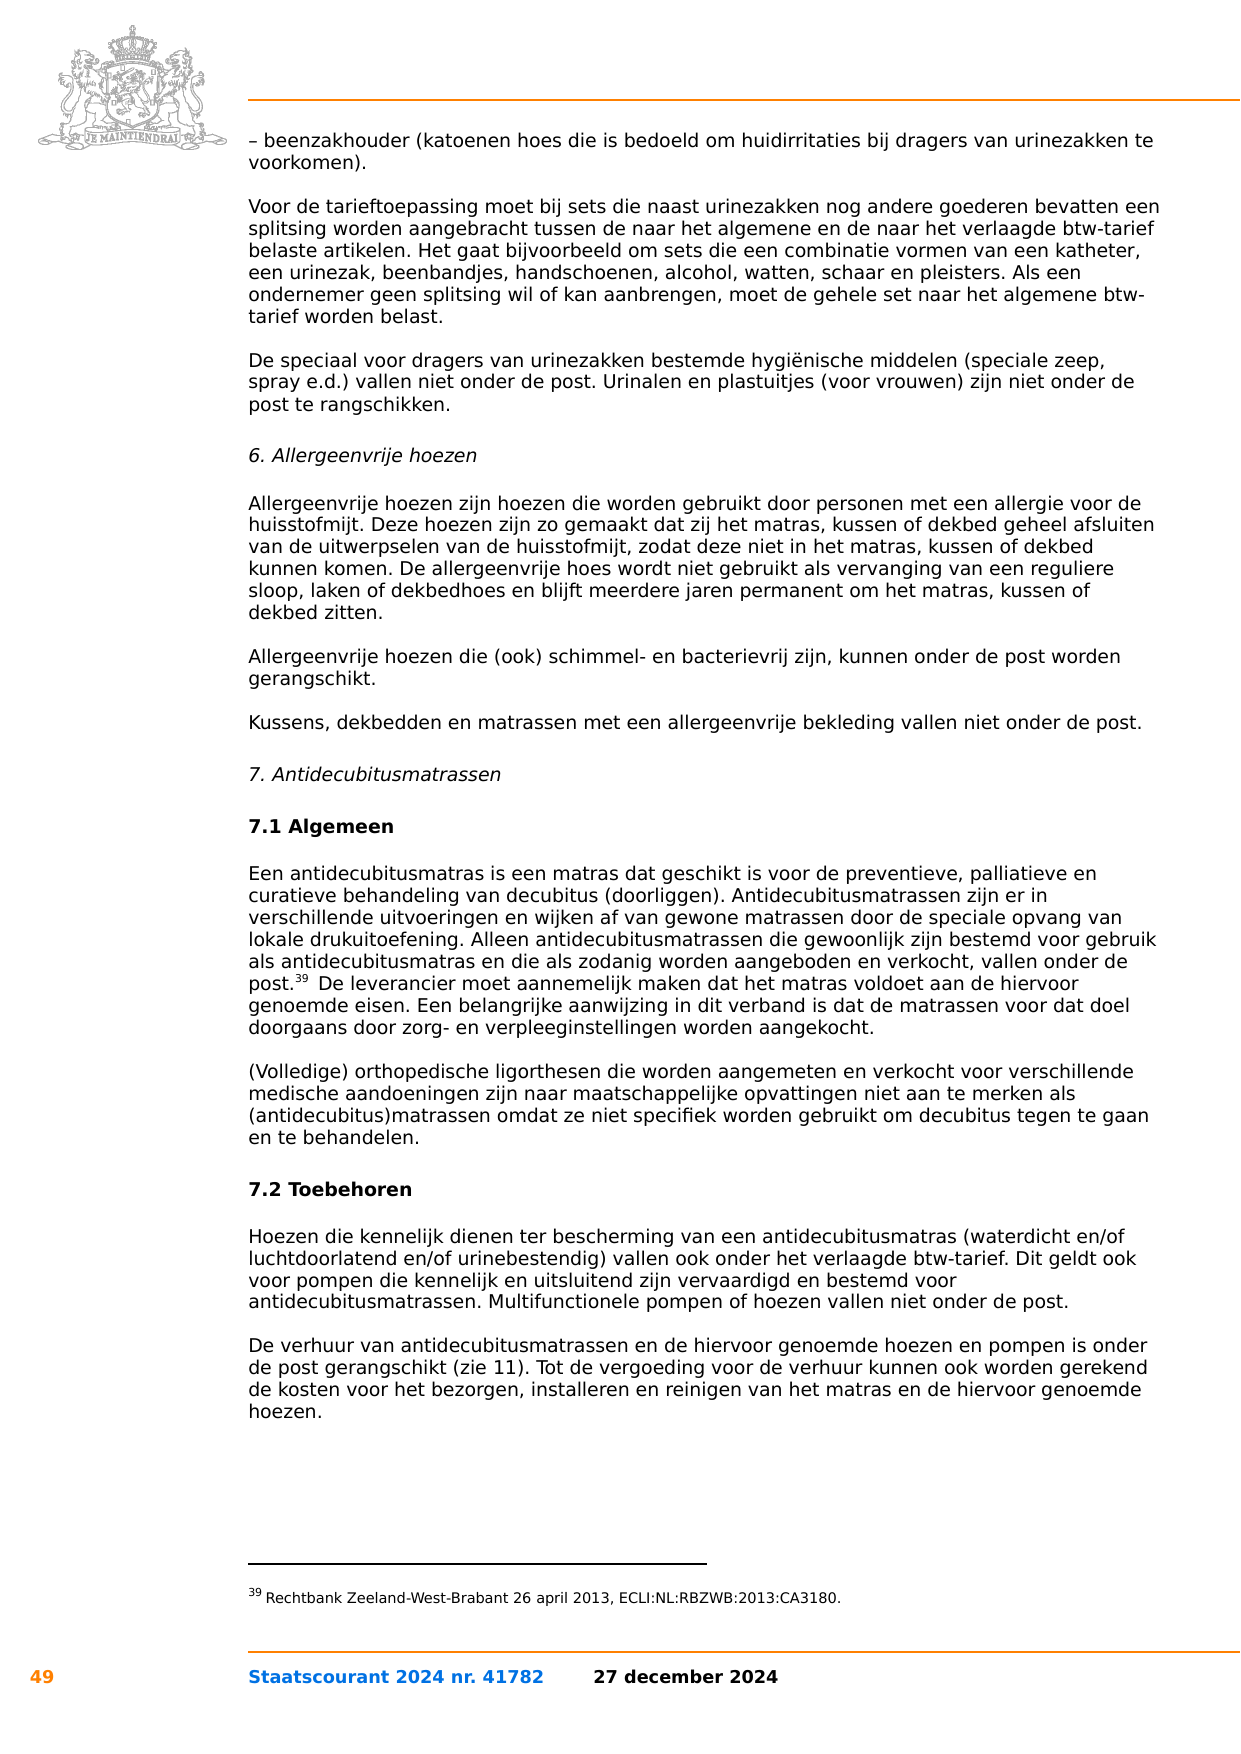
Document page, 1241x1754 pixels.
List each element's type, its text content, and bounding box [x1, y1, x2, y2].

subtitle 6. Allergeenvrije hoezen [248, 445, 1163, 467]
text Kussens, dekbedden en matrassen met een allergeenvrije bekleding vallen niet onder de post. [248, 712, 1163, 734]
subtitle 7.1 Algemeen [248, 816, 1163, 838]
subtitle 7. Antidecubitusmatrassen [248, 764, 1163, 786]
text Een antidecubitusmatras is een matras dat geschikt is voor de preventieve, palliatieve en curatieve behandeling van decubitus (doorliggen). Antidecubitusmatrassen zijn er in verschillende uitvoeringen en wijken af van gewone matrassen door de speciale opvang van lokale drukuitoefening. Alleen antidecubitusmatrassen die gewoonlijk zijn bestemd voor gebruik als antidecubitusmatras en die als zodanig worden aangeboden en verkocht, vallen onder de post. De leverancier moet aannemelijk maken dat het matras voldoet aan de hiervoor genoemde eisen. Een belangrijke aanwijzing in dit verband is dat de matrassen voor dat doel doorgaans door zorg- en verpleeginstellingen worden aangekocht. [248, 863, 1163, 1039]
text Hoezen die kennelijk dienen ter bescherming van een antidecubitusmatras (waterdicht en/of luchtdoorlatend en/of urinebestendig) vallen ook onder het verlaagde btw-tarief. Dit geldt ook voor pompen die kennelijk en uitsluitend zijn vervaardigd en bestemd voor antidecubitusmatrassen. Multifunctionele pompen of hoezen vallen niet onder de post. [248, 1226, 1163, 1313]
text Rechtbank Zeeland-West-Brabant 26 april 2013, ECLI:NL:RBZWB:2013:CA3180. [248, 1586, 1163, 1608]
text Allergeenvrije hoezen die (ook) schimmel- en bacterievrij zijn, kunnen onder de post worden gerangschikt. [248, 646, 1163, 690]
text Allergeenvrije hoezen zijn hoezen die worden gebruikt door personen met een allergie voor de huisstofmijt. Deze hoezen zijn zo gemaakt dat zij het matras, kussen of dekbed geheel afsluiten van de uitwerpselen van de huisstofmijt, zodat deze niet in het matras, kussen of dekbed kunnen komen. De allergeenvrije hoes wordt niet gebruikt als vervanging van een reguliere sloop, laken of dekbedhoes en blijft meerdere jaren permanent om het matras, kussen of dekbed zitten. [248, 492, 1163, 624]
text Voor de tarieftoepassing moet bij sets die naast urinezakken nog andere goederen bevatten een splitsing worden aangebracht tussen de naar het algemene en de naar het verlaagde btw-tarief belaste artikelen. Het gaat bijvoorbeeld om sets die een combinatie vormen van een katheter, een urinezak, beenbandjes, handschoenen, alcohol, watten, schaar en pleisters. Als een ondernemer geen splitsing wil of kan aanbrengen, moet de gehele set naar het algemene btw-tarief worden belast. [248, 196, 1163, 328]
text (Volledige) orthopedische ligorthesen die worden aangemeten en verkocht voor verschillende medische aandoeningen zijn naar maatschappelijke opvattingen niet aan te merken als (antidecubitus)matrassen omdat ze niet specifiek worden gebruikt om decubitus tegen te gaan en te behandelen. [248, 1061, 1163, 1148]
picture [38, 25, 227, 150]
text De speciaal voor dragers van urinezakken bestemde hygiënische middelen (speciale zeep, spray e.d.) vallen niet onder de post. Urinalen en plastuitjes (voor vrouwen) zijn niet onder de post te rangschikken. [248, 349, 1163, 415]
subtitle 7.2 Toebehoren [248, 1178, 1163, 1201]
text – beenzakhouder (katoenen hoes die is bedoeld om huidirritaties bij dragers van urinezakken te voorkomen). [248, 130, 1163, 174]
text De verhuur van antidecubitusmatrassen en de hiervoor genoemde hoezen en pompen is onder de post gerangschikt (zie 11). Tot de vergoeding voor de verhuur kunnen ook worden gerekend de kosten voor het bezorgen, installeren en reinigen van het matras en de hiervoor genoemde hoezen. [248, 1335, 1163, 1423]
